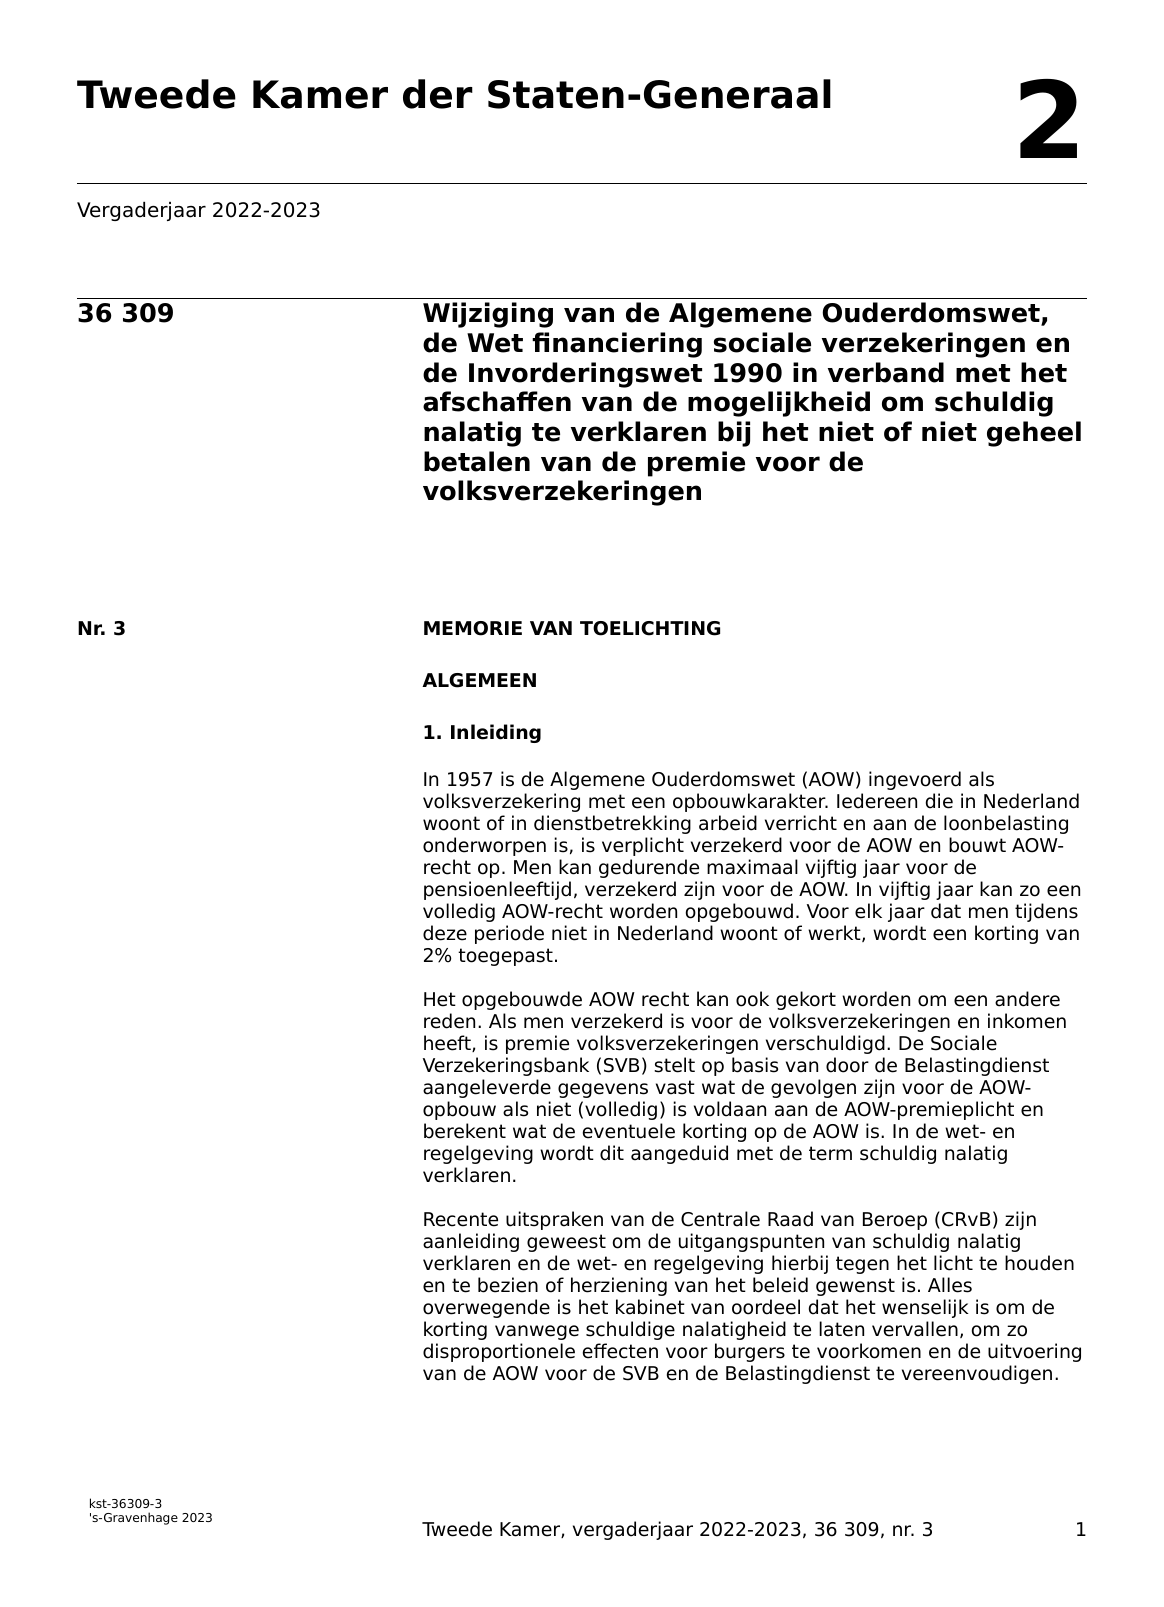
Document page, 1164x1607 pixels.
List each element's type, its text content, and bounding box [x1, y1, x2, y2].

table_cell Vergaderjaar 2022-2023 [77, 184, 1087, 298]
subtitle 36 309 Wijziging van de Algemene Ouderdomswet, de Wet financiering sociale verzekeringen en de Invorderingswet 1990 in verband met het afschaffen van de mogelijkheid om schuldig nalatig te verklaren bij het niet of niet geheel betalen van de premie voor de volksverzekeringen [77, 299, 1087, 507]
text In 1957 is de Algemene Ouderdomswet (AOW) ingevoerd als volksverzekering met een opbouwkarakter. Iedereen die in Nederland woont of in dienstbetrekking arbeid verricht en aan de loonbelasting onderworpen is, is verplicht verzekerd voor de AOW en bouwt AOW-recht op. Men kan gedurende maximaal vijftig jaar voor de pensioenleeftijd, verzekerd zijn voor de AOW. In vijftig jaar kan zo een volledig AOW-recht worden opgebouwd. Voor elk jaar dat men tijdens deze periode niet in Nederland woont of werkt, wordt een korting van 2% toegepast. [422, 769, 1087, 967]
text kst-36309-3 [88, 1497, 323, 1511]
subtitle ALGEMEEN [422, 670, 1087, 692]
table_header Tweede Kamer der Staten-Generaal [77, 59, 886, 183]
subtitle 1. Inleiding [422, 722, 1087, 744]
table_header 2 [886, 59, 1087, 183]
text Recente uitspraken van de Centrale Raad van Beroep (CRvB) zijn aanleiding geweest om de uitgangspunten van schuldig nalatig verklaren en de wet- en regelgeving hierbij tegen het licht te houden en te bezien of herziening van het beleid gewenst is. Alles overwegende is het kabinet van oordeel dat het wenselijk is om de korting vanwege schuldige nalatigheid te laten vervallen, om zo disproportionele effecten voor burgers te voorkomen en de uitvoering van de AOW voor de SVB en de Belastingdienst te vereenvoudigen. [422, 1209, 1087, 1384]
text Het opgebouwde AOW recht kan ook gekort worden om een andere reden. Als men verzekerd is voor de volksverzekeringen en inkomen heeft, is premie volksverzekeringen verschuldigd. De Sociale Verzekeringsbank (SVB) stelt op basis van door de Belastingdienst aangeleverde gegevens vast wat de gevolgen zijn voor de AOW-opbouw als niet (volledig) is voldaan aan de AOW-premieplicht en berekent wat de eventuele korting op de AOW is. In de wet- en regelgeving wordt dit aangeduid met de term schuldig nalatig verklaren. [422, 989, 1087, 1187]
subtitle Nr. 3 MEMORIE VAN TOELICHTING [77, 618, 1087, 640]
text 's-Gravenhage 2023 [88, 1511, 323, 1525]
